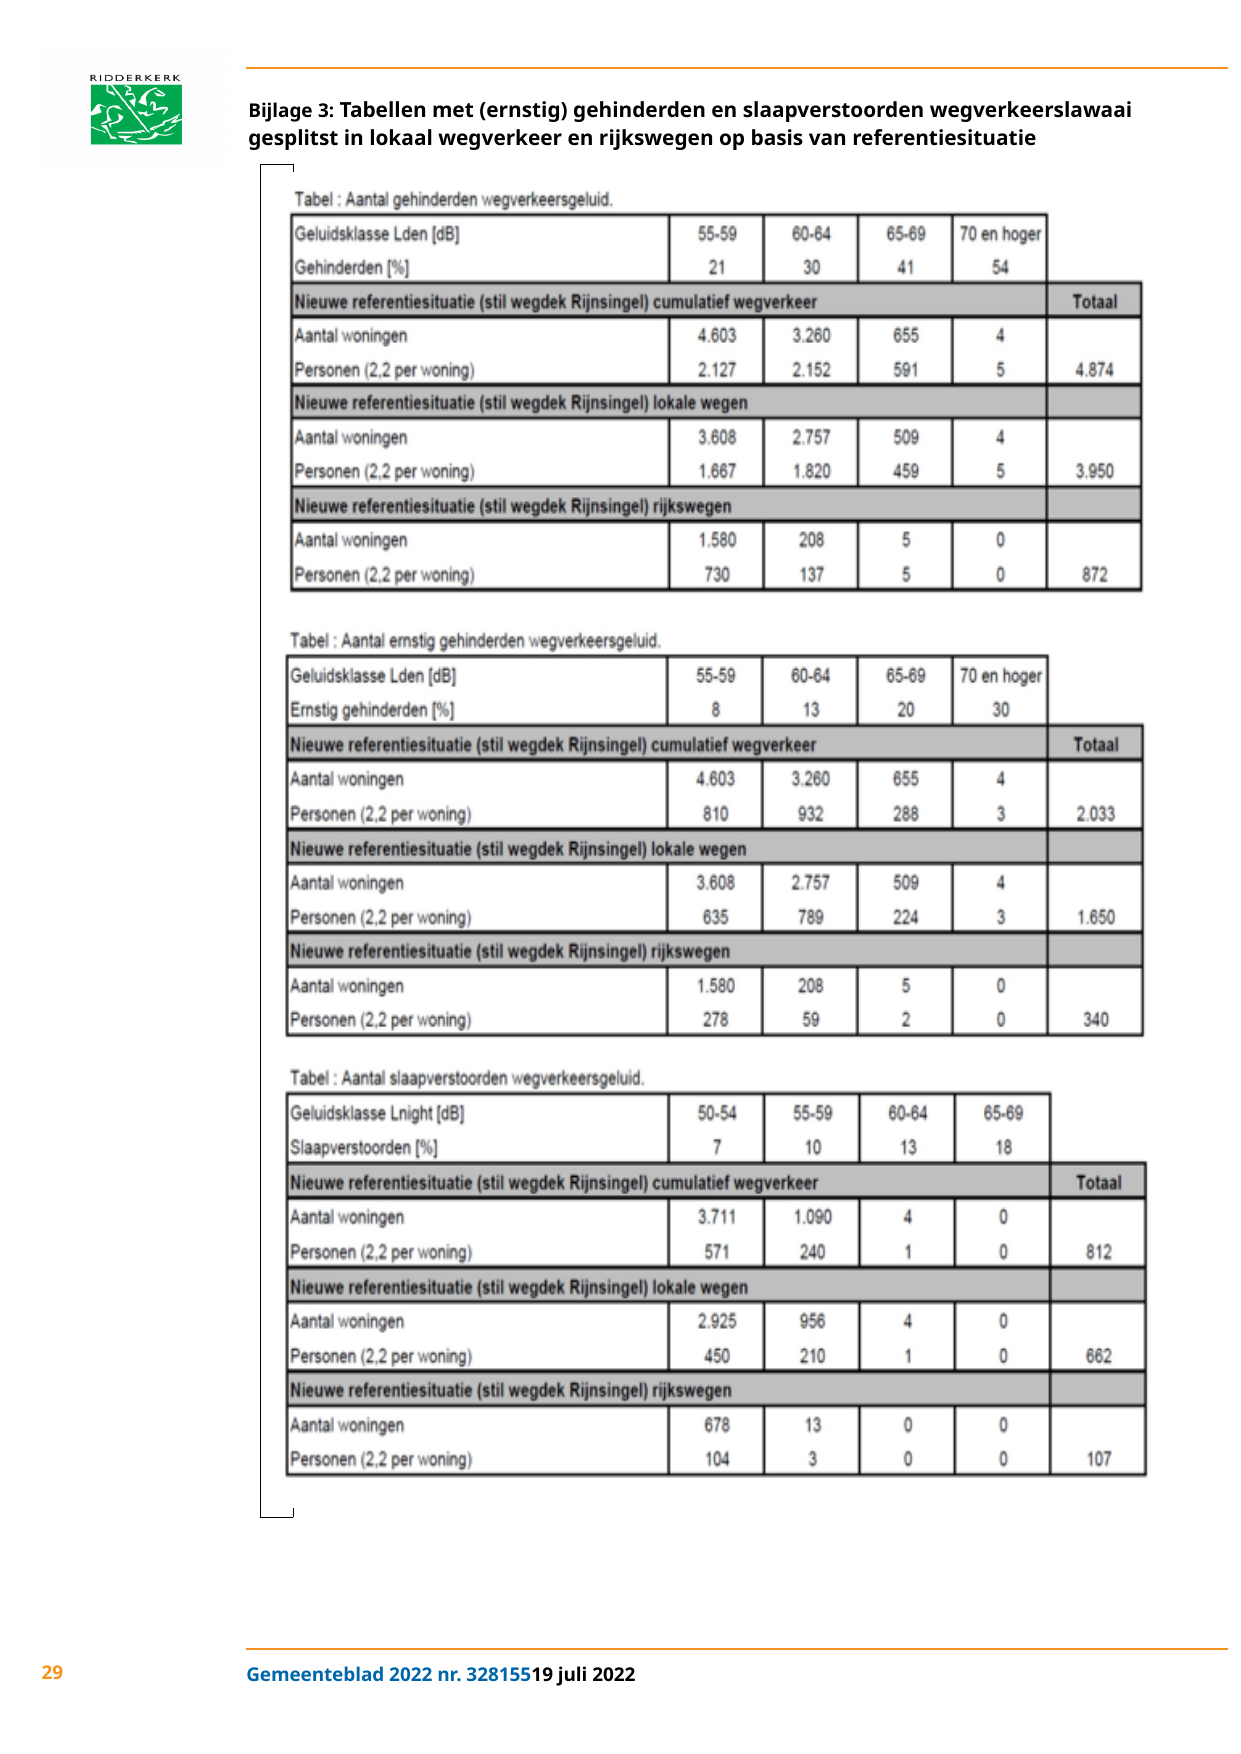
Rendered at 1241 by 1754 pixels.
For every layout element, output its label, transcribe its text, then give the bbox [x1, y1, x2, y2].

picture [41, 47, 231, 172]
picture [268, 172, 1173, 1508]
text Bijlage 3: Tabellen met (ernstig) gehinderden en slaapverstoorden wegverkeerslawaai gesplitst in lokaal wegverkeer en rijkswegen op basis van referentiesituatie [248, 95, 1152, 152]
